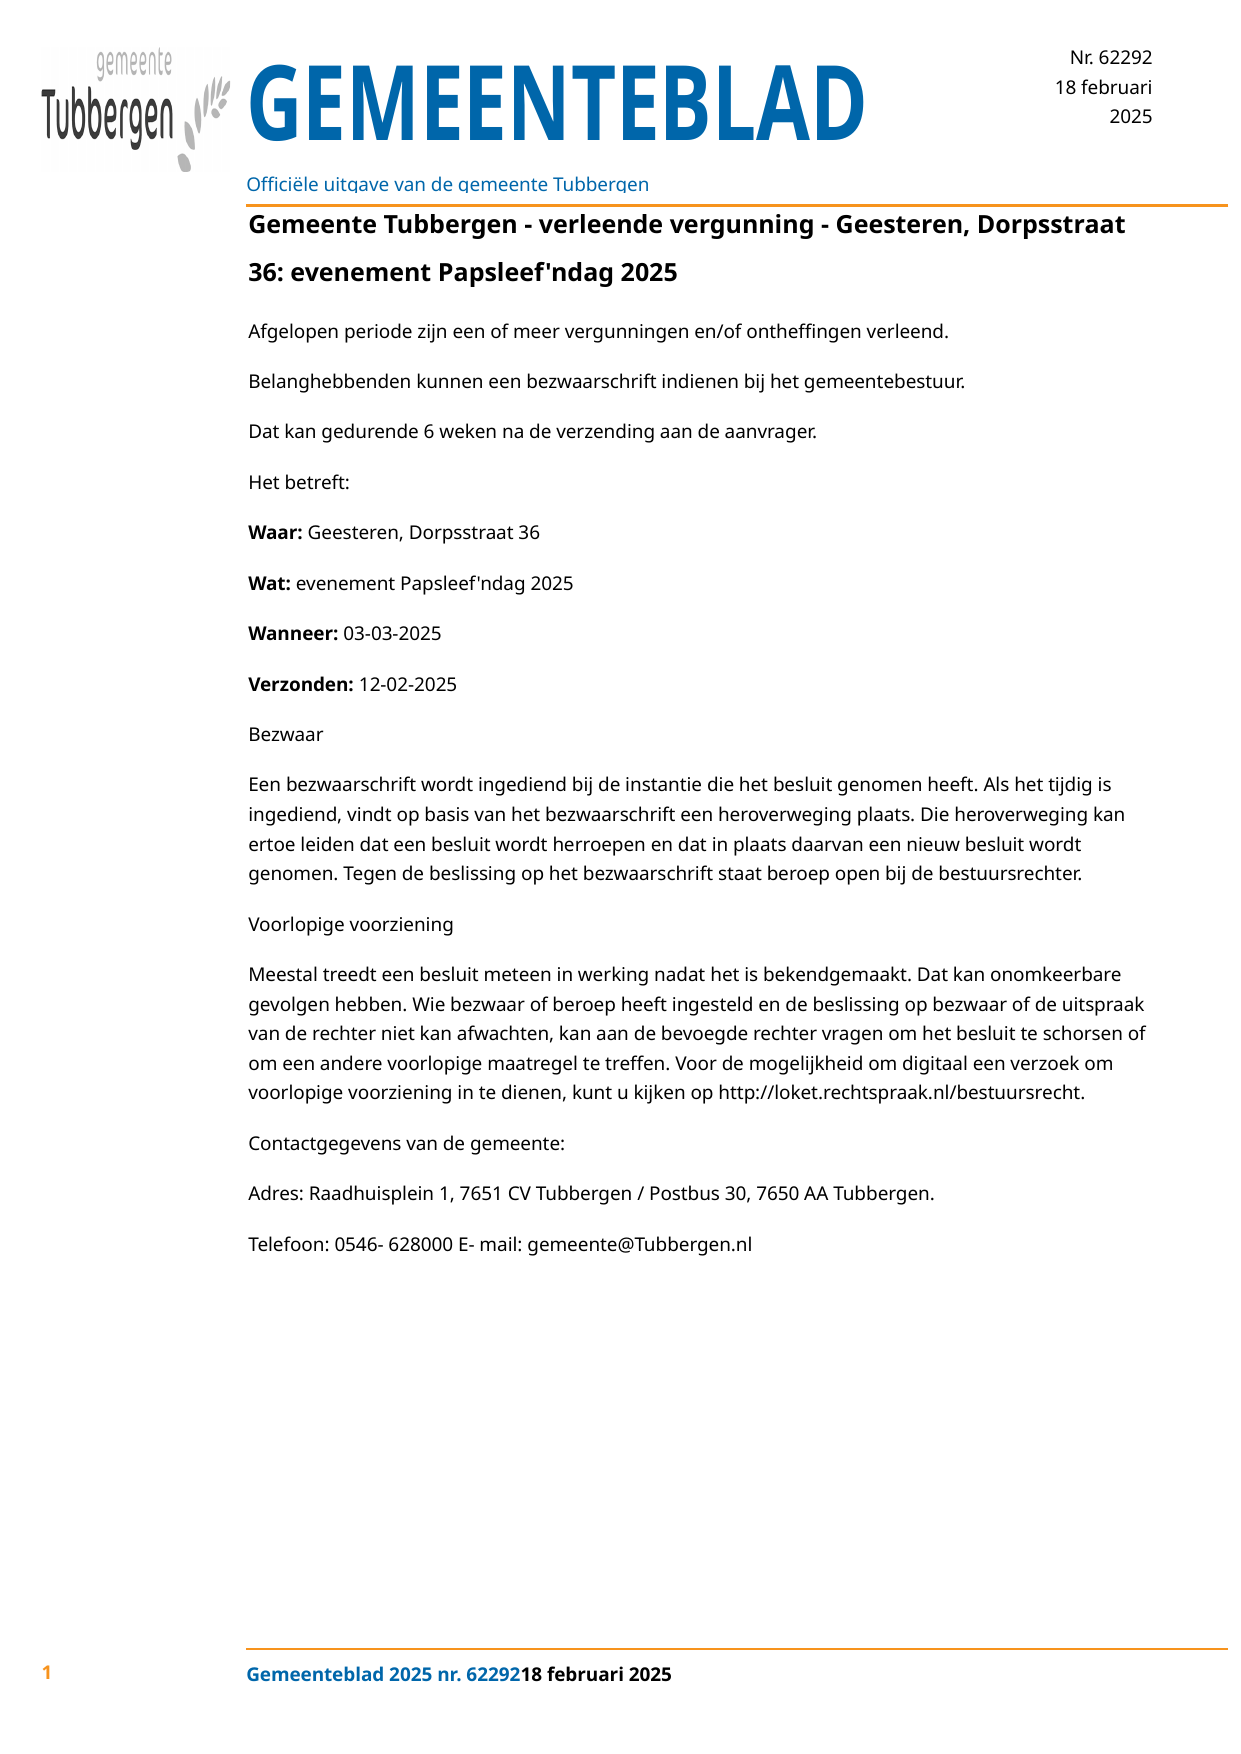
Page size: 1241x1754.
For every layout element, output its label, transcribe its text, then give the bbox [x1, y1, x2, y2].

text Voorlopige voorziening [248, 911, 1152, 937]
text Dat kan gedurende 6 weken na de verzending aan de aanvrager. [248, 419, 1152, 444]
text Adres: Raadhuisplein 1, 7651 CV Tubbergen / Postbus 30, 7650 AA Tubbergen. [248, 1180, 1152, 1206]
text Gemeente Tubbergen - verleende vergunning - Geesteren, Dorpsstraat 36: evenement Papsleef'ndag 2025 [248, 207, 1152, 288]
text Belanghebbenden kunnen een bezwaarschrift indienen bij het gemeentebestuur. [248, 368, 1152, 394]
text Wat: evenement Papsleef'ndag 2025 [248, 570, 1152, 596]
text Meestal treedt een besluit meteen in werking nadat het is bekendgemaakt. Dat kan onomkeerbare gevolgen hebben. Wie bezwaar of beroep heeft ingesteld en de beslissing op bezwaar of de uitspraak van de rechter niet kan afwachten, kan aan de bevoegde rechter vragen om het besluit te schorsen of om een andere voorlopige maatregel te treffen. Voor de mogelijkheid om digitaal een verzoek om voorlopige voorziening in te dienen, kunt u kijken op http://loket.rechtspraak.nl/bestuursrecht. [248, 961, 1152, 1105]
picture [41, 47, 231, 172]
text Een bezwaarschrift wordt ingediend bij de instantie die het besluit genomen heeft. Als het tijdig is ingediend, vindt op basis van het bezwaarschrift een heroverweging plaats. Die heroverweging kan ertoe leiden dat een besluit wordt herroepen en dat in plaats daarvan een nieuw besluit wordt genomen. Tegen de beslissing op het bezwaarschrift staat beroep open bij de bestuursrechter. [248, 772, 1152, 886]
text Contactgegevens van de gemeente: [248, 1130, 1152, 1156]
text Wanneer: 03-03-2025 [248, 620, 1152, 646]
text Afgelopen periode zijn een of meer vergunningen en/of ontheffingen verleend. [248, 318, 1152, 344]
text Verzonden: 12-02-2025 [248, 671, 1152, 697]
text Het betreft: [248, 469, 1152, 495]
text Waar: Geesteren, Dorpsstraat 36 [248, 519, 1152, 545]
text Bezwaar [248, 721, 1152, 747]
text Telefoon: 0546- 628000 E- mail: gemeente@Tubbergen.nl [248, 1231, 1152, 1257]
